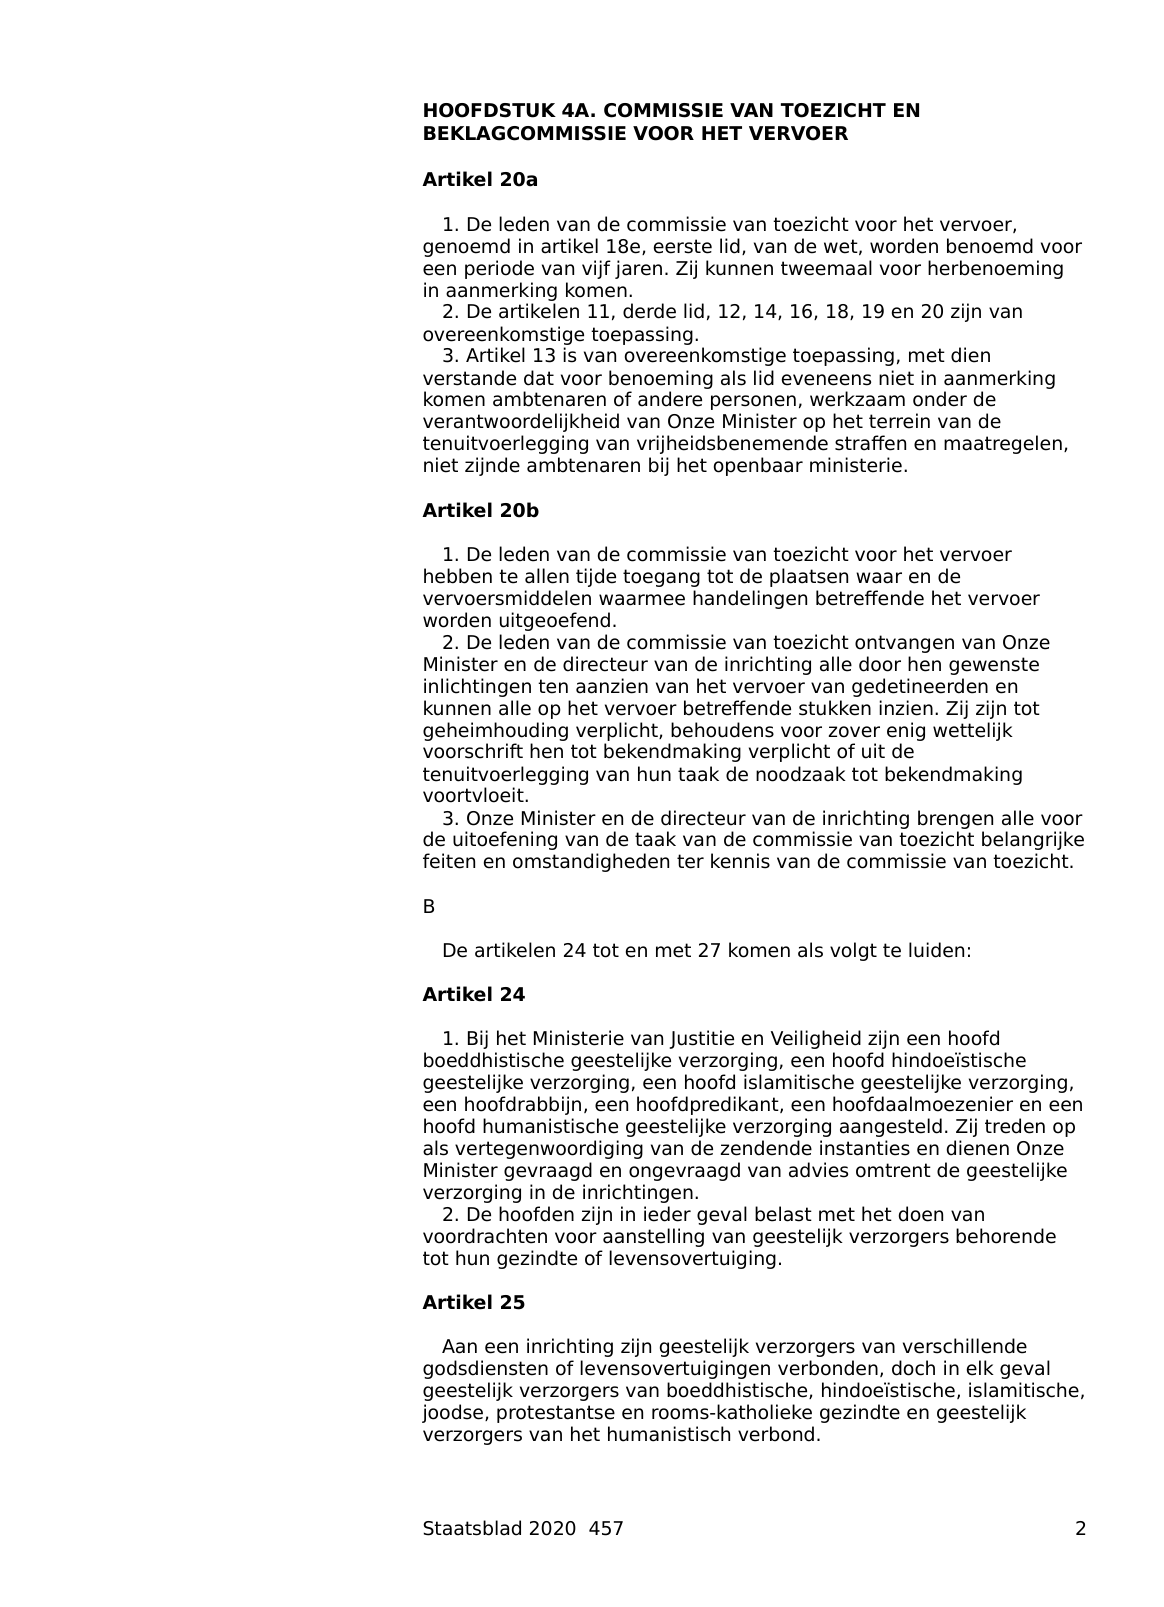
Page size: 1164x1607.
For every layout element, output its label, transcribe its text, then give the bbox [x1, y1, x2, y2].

text 1. De leden van de commissie van toezicht voor het vervoer, genoemd in artikel 18e, eerste lid, van de wet, worden benoemd voor een periode van vijf jaren. Zij kunnen tweemaal voor herbenoeming in aanmerking komen. [422, 213, 1087, 301]
text 2. De hoofden zijn in ieder geval belast met het doen van voordrachten voor aanstelling van geestelijk verzorgers behorende tot hun gezindte of levensovertuiging. [422, 1204, 1087, 1270]
text 3. Artikel 13 is van overeenkomstige toepassing, met dien verstande dat voor benoeming als lid eveneens niet in aanmerking komen ambtenaren of andere personen, werkzaam onder de verantwoordelijkheid van Onze Minister op het terrein van de tenuitvoerlegging van vrijheidsbenemende straffen en maatregelen, niet zijnde ambtenaren bij het openbaar ministerie. [422, 345, 1087, 477]
text B [422, 896, 1087, 917]
subtitle Artikel 24 [422, 984, 1087, 1006]
subtitle Artikel 25 [422, 1292, 1087, 1314]
text Aan een inrichting zijn geestelijk verzorgers van verschillende godsdiensten of levensovertuigingen verbonden, doch in elk geval geestelijk verzorgers van boeddhistische, hindoeïstische, islamitische, joodse, protestantse en rooms-katholieke gezindte en geestelijk verzorgers van het humanistisch verbond. [422, 1336, 1087, 1446]
subtitle Artikel 20a [422, 169, 1087, 191]
text 1. Bij het Ministerie van Justitie en Veiligheid zijn een hoofd boeddhistische geestelijke verzorging, een hoofd hindoeïstische geestelijke verzorging, een hoofd islamitische geestelijke verzorging, een hoofdrabbijn, een hoofdpredikant, een hoofdaalmoezenier en een hoofd humanistische geestelijke verzorging aangesteld. Zij treden op als vertegenwoordiging van de zendende instanties en dienen Onze Minister gevraagd en ongevraagd van advies omtrent de geestelijke verzorging in de inrichtingen. [422, 1028, 1087, 1204]
subtitle Artikel 20b [422, 499, 1087, 521]
text De artikelen 24 tot en met 27 komen als volgt te luiden: [422, 940, 1087, 962]
subtitle HOOFDSTUK 4A. COMMISSIE VAN TOEZICHT EN BEKLAGCOMMISSIE VOOR HET VERVOER [422, 100, 1087, 144]
text 1. De leden van de commissie van toezicht voor het vervoer hebben te allen tijde toegang tot de plaatsen waar en de vervoersmiddelen waarmee handelingen betreffende het vervoer worden uitgeoefend. [422, 544, 1087, 632]
text 2. De artikelen 11, derde lid, 12, 14, 16, 18, 19 en 20 zijn van overeenkomstige toepassing. [422, 301, 1087, 345]
text 2. De leden van de commissie van toezicht ontvangen van Onze Minister en de directeur van de inrichting alle door hen gewenste inlichtingen ten aanzien van het vervoer van gedetineerden en kunnen alle op het vervoer betreffende stukken inzien. Zij zijn tot geheimhouding verplicht, behoudens voor zover enig wettelijk voorschrift hen tot bekendmaking verplicht of uit de tenuitvoerlegging van hun taak de noodzaak tot bekendmaking voortvloeit. [422, 632, 1087, 807]
text 3. Onze Minister en de directeur van de inrichting brengen alle voor de uitoefening van de taak van de commissie van toezicht belangrijke feiten en omstandigheden ter kennis van de commissie van toezicht. [422, 807, 1087, 873]
